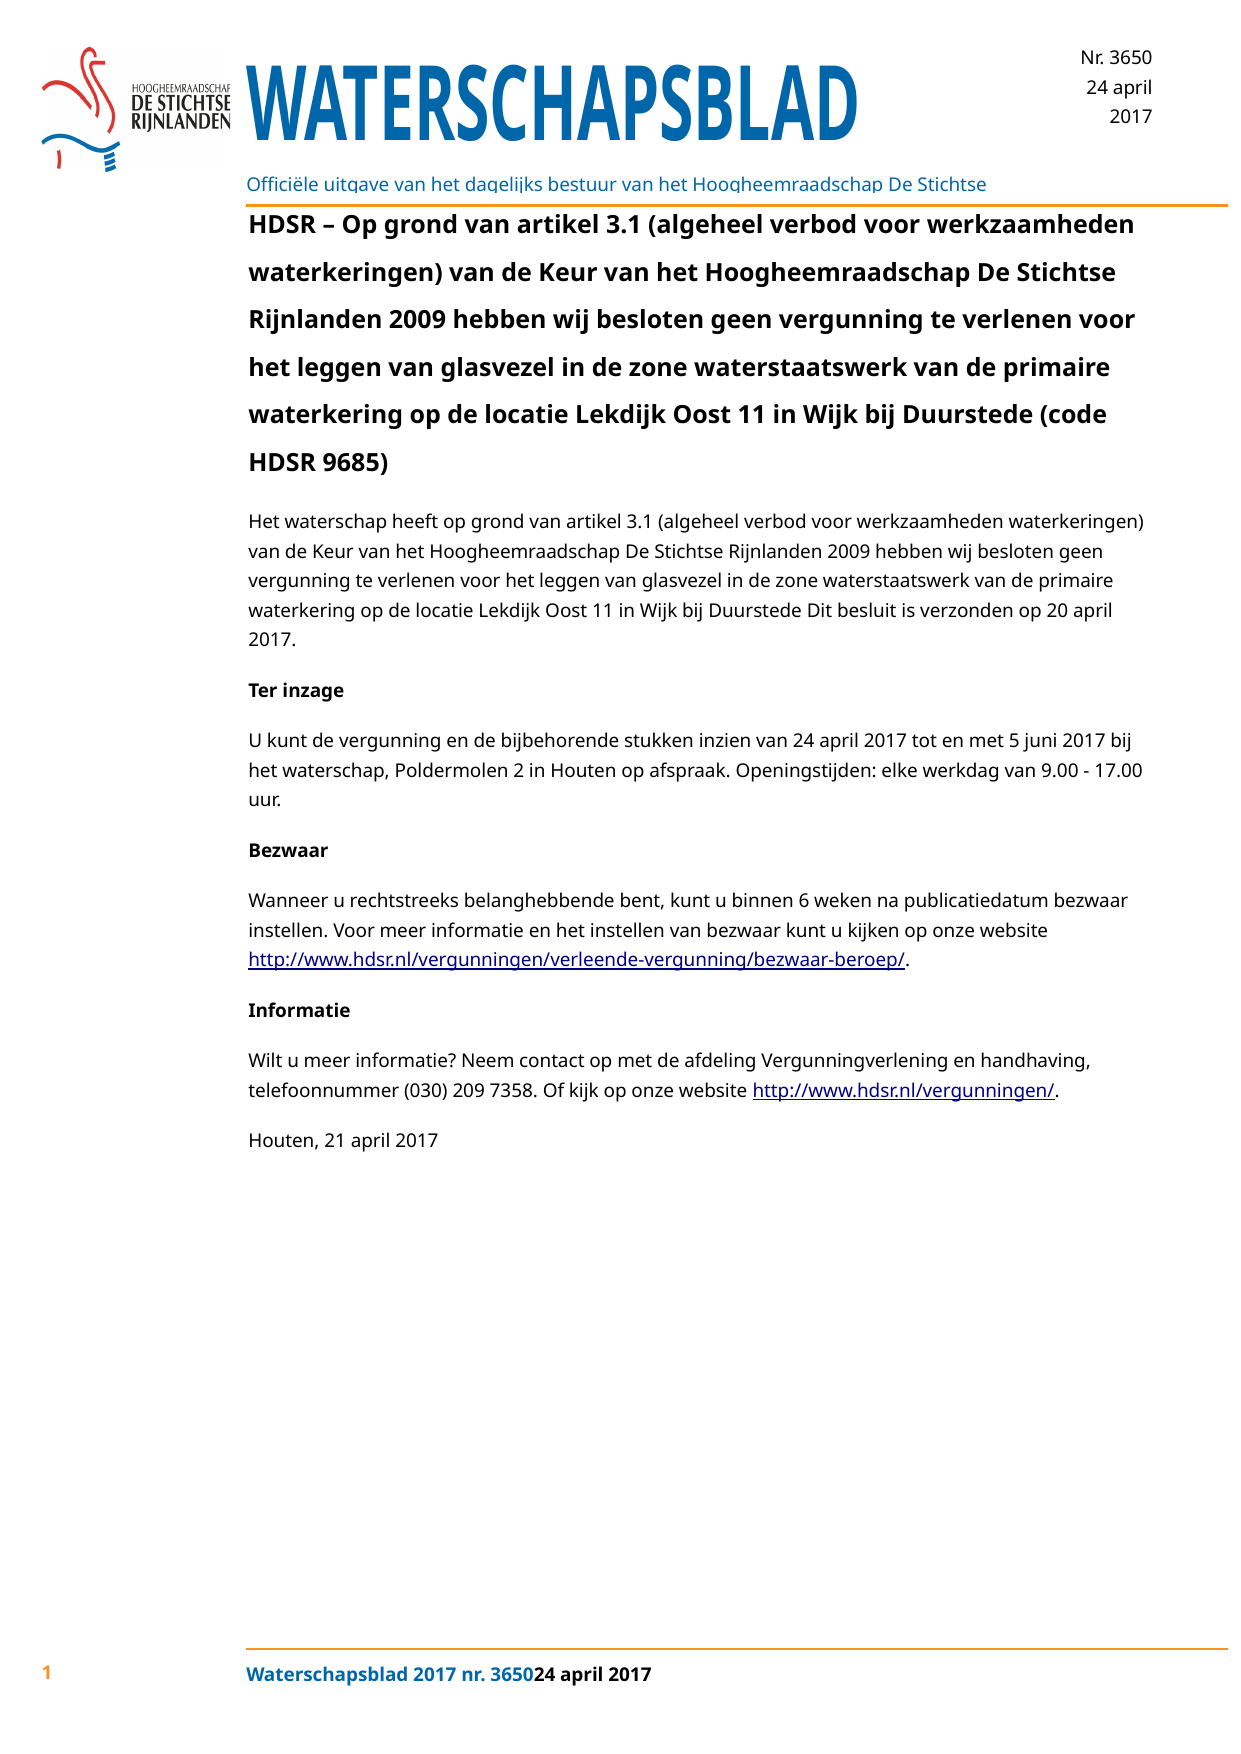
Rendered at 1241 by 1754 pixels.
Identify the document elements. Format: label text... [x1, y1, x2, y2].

text Het waterschap heeft op grond van artikel 3.1 (algeheel verbod voor werkzaamheden waterkeringen) van de Keur van het Hoogheemraadschap De Stichtse Rijnlanden 2009 hebben wij besloten geen vergunning te verlenen voor het leggen van glasvezel in de zone waterstaatswerk van de primaire waterkering op de locatie Lekdijk Oost 11 in Wijk bij Duurstede Dit besluit is verzonden op 20 april 2017. [248, 508, 1152, 652]
text U kunt de vergunning en de bijbehorende stukken inzien van 24 april 2017 tot en met 5 juni 2017 bij het waterschap, Poldermolen 2 in Houten op afspraak. Openingstijden: elke werkdag van 9.00 - 17.00 uur. [248, 727, 1152, 812]
text Houten, 21 april 2017 [248, 1127, 1152, 1153]
text Wanneer u rechtstreeks belanghebbende bent, kunt u binnen 6 weken na publicatiedatum bezwaar instellen. Voor meer informatie en het instellen van bezwaar kunt u kijken op onze website http://www.hdsr.nl/vergunningen/verleende-vergunning/bezwaar-beroep/. [248, 887, 1152, 972]
text Informatie [248, 997, 1152, 1023]
text Wilt u meer informatie? Neem contact op met de afdeling Vergunningverlening en handhaving, telefoonnummer (030) 209 7358. Of kijk op onze website http://www.hdsr.nl/vergunningen/. [248, 1047, 1152, 1103]
text HDSR – Op grond van artikel 3.1 (algeheel verbod voor werkzaamheden waterkeringen) van de Keur van het Hoogheemraadschap De Stichtse Rijnlanden 2009 hebben wij besloten geen vergunning te verlenen voor het leggen van glasvezel in de zone waterstaatswerk van de primaire waterkering op de locatie Lekdijk Oost 11 in Wijk bij Duurstede (code HDSR 9685) [248, 207, 1152, 479]
picture [41, 47, 231, 172]
text Bezwaar [248, 837, 1152, 863]
text Ter inzage [248, 677, 1152, 703]
